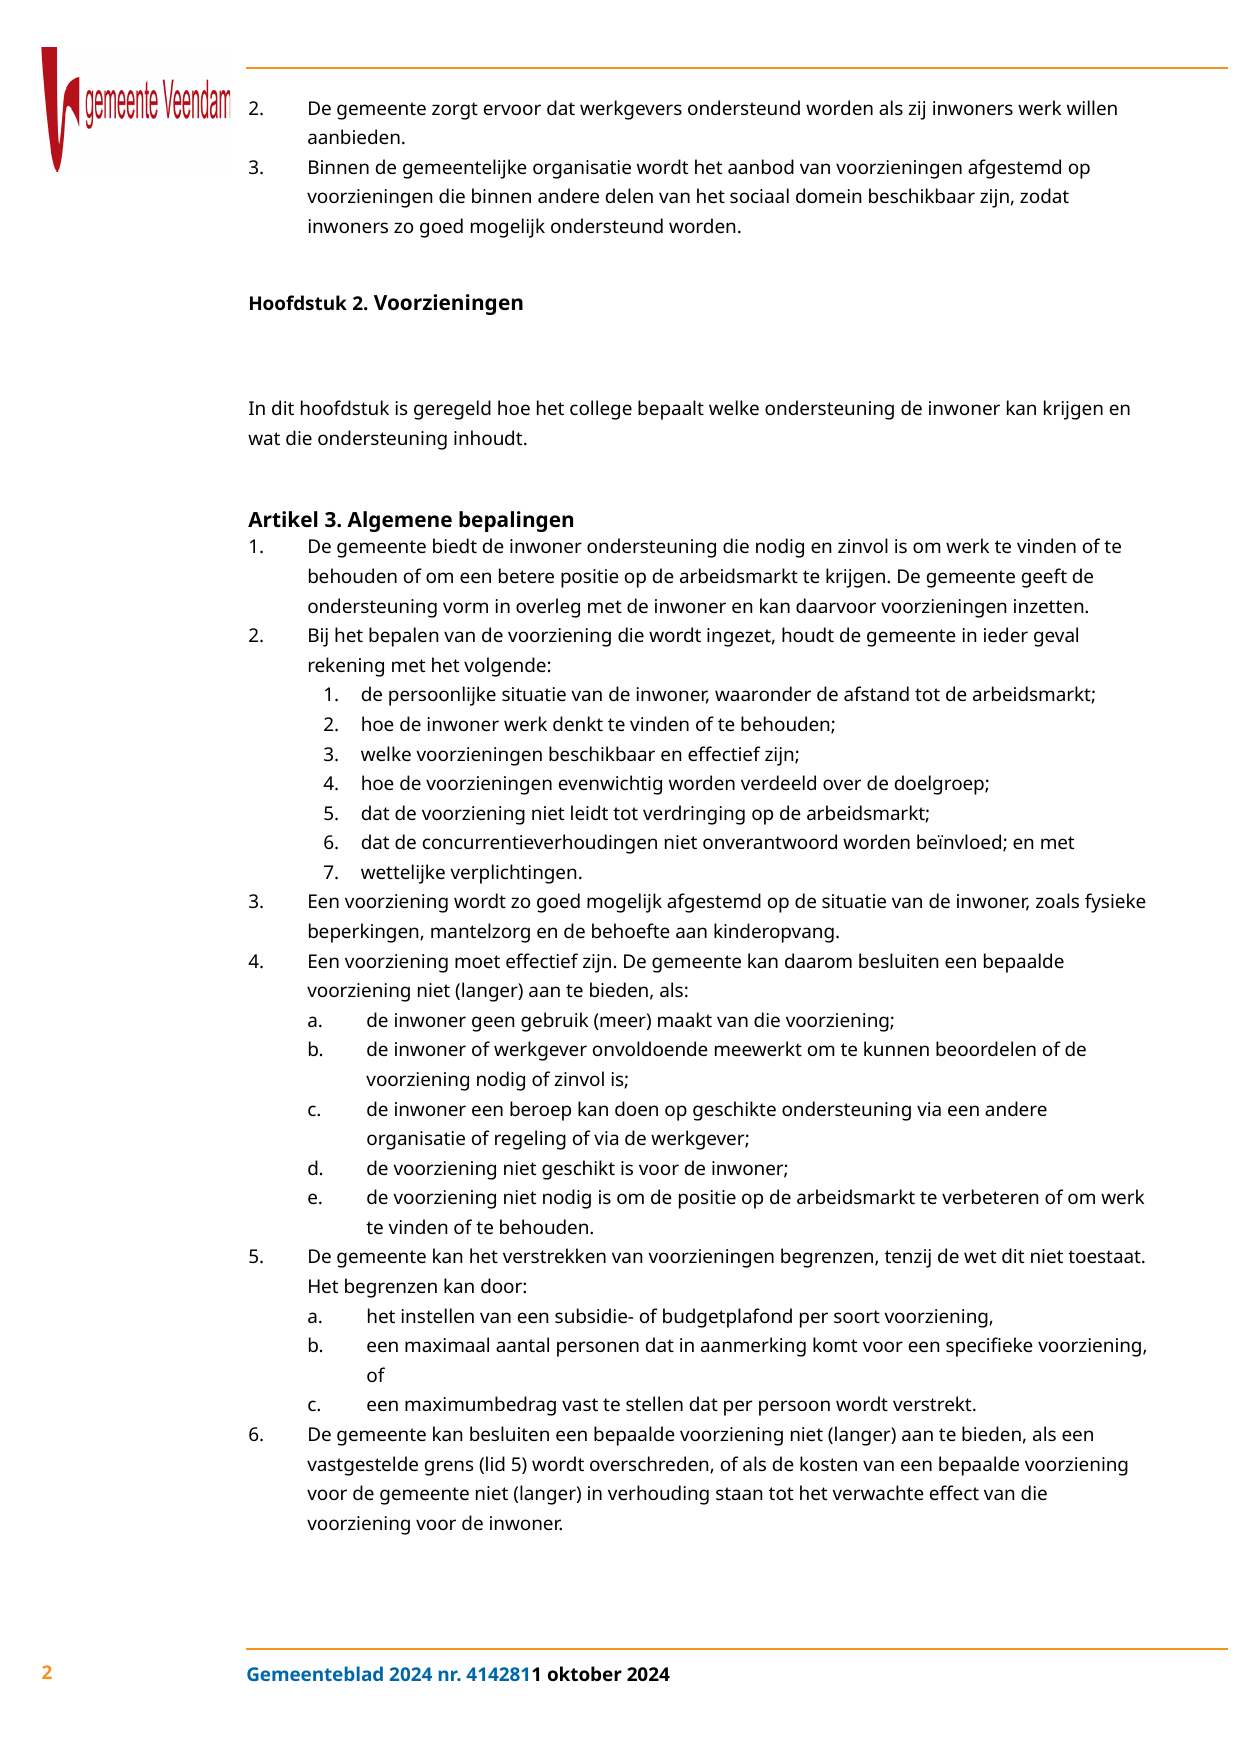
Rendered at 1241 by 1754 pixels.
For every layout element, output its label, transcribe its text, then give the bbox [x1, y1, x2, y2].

list Een voorziening moet effectief zijn. De gemeente kan daarom besluiten een bepaalde voorziening niet (langer) aan te bieden, als: [248, 948, 1152, 1003]
list de voorziening niet nodig is om de positie op de arbeidsmarkt te verbeteren of om werk te vinden of te behouden. [307, 1184, 1152, 1240]
picture [41, 47, 231, 172]
list de persoonlijke situatie van de inwoner, waaronder de afstand tot de arbeidsmarkt; [323, 682, 1152, 707]
list wettelijke verplichtingen. [323, 859, 1152, 885]
list De gemeente zorgt ervoor dat werkgevers ondersteund worden als zij inwoners werk willen aanbieden. [248, 95, 1152, 150]
list het instellen van een subsidie- of budgetplafond per soort voorziening, [307, 1303, 1152, 1328]
list dat de concurrentieverhoudingen niet onverantwoord worden beïnvloed; en met [323, 829, 1152, 855]
text In dit hoofdstuk is geregeld hoe het college bepaalt welke ondersteuning de inwoner kan krijgen en wat die ondersteuning inhoudt. [248, 396, 1152, 451]
list De gemeente biedt de inwoner ondersteuning die nodig en zinvol is om werk te vinden of te behouden of om een betere positie op de arbeidsmarkt te krijgen. De gemeente geeft de ondersteuning vorm in overleg met de inwoner en kan daarvoor voorzieningen inzetten. [248, 534, 1152, 618]
list Bij het bepalen van de voorziening die wordt ingezet, houdt de gemeente in ieder geval rekening met het volgende: [248, 622, 1152, 678]
list de inwoner of werkgever onvoldoende meewerkt om te kunnen beoordelen of de voorziening nodig of zinvol is; [307, 1037, 1152, 1092]
text Hoofdstuk 2. Voorzieningen [248, 288, 1152, 317]
list hoe de voorzieningen evenwichtig worden verdeeld over de doelgroep; [323, 770, 1152, 796]
list een maximaal aantal personen dat in aanmerking komt voor een specifieke voorziening, of [307, 1332, 1152, 1388]
list De gemeente kan het verstrekken van voorzieningen begrenzen, tenzij de wet dit niet toestaat. Het begrenzen kan door: [248, 1244, 1152, 1299]
text Artikel 3. Algemene bepalingen [248, 505, 1152, 534]
list Binnen de gemeentelijke organisatie wordt het aanbod van voorzieningen afgestemd op voorzieningen die binnen andere delen van het sociaal domein beschikbaar zijn, zodat inwoners zo goed mogelijk ondersteund worden. [248, 154, 1152, 239]
list de inwoner een beroep kan doen op geschikte ondersteuning via een andere organisatie of regeling of via de werkgever; [307, 1096, 1152, 1151]
list dat de voorziening niet leidt tot verdringing op de arbeidsmarkt; [323, 800, 1152, 826]
list Een voorziening wordt zo goed mogelijk afgestemd op de situatie van de inwoner, zoals fysieke beperkingen, mantelzorg en de behoefte aan kinderopvang. [248, 889, 1152, 944]
list De gemeente kan besluiten een bepaalde voorziening niet (langer) aan te bieden, als een vastgestelde grens (lid 5) wordt overschreden, of als de kosten van een bepaalde voorziening voor de gemeente niet (langer) in verhouding staan tot het verwachte effect van die voorziening voor de inwoner. [248, 1421, 1152, 1536]
list een maximumbedrag vast te stellen dat per persoon wordt verstrekt. [307, 1392, 1152, 1417]
list welke voorzieningen beschikbaar en effectief zijn; [323, 741, 1152, 766]
list de inwoner geen gebruik (meer) maakt van die voorziening; [307, 1007, 1152, 1033]
list hoe de inwoner werk denkt te vinden of te behouden; [323, 711, 1152, 737]
list de voorziening niet geschikt is voor de inwoner; [307, 1155, 1152, 1181]
